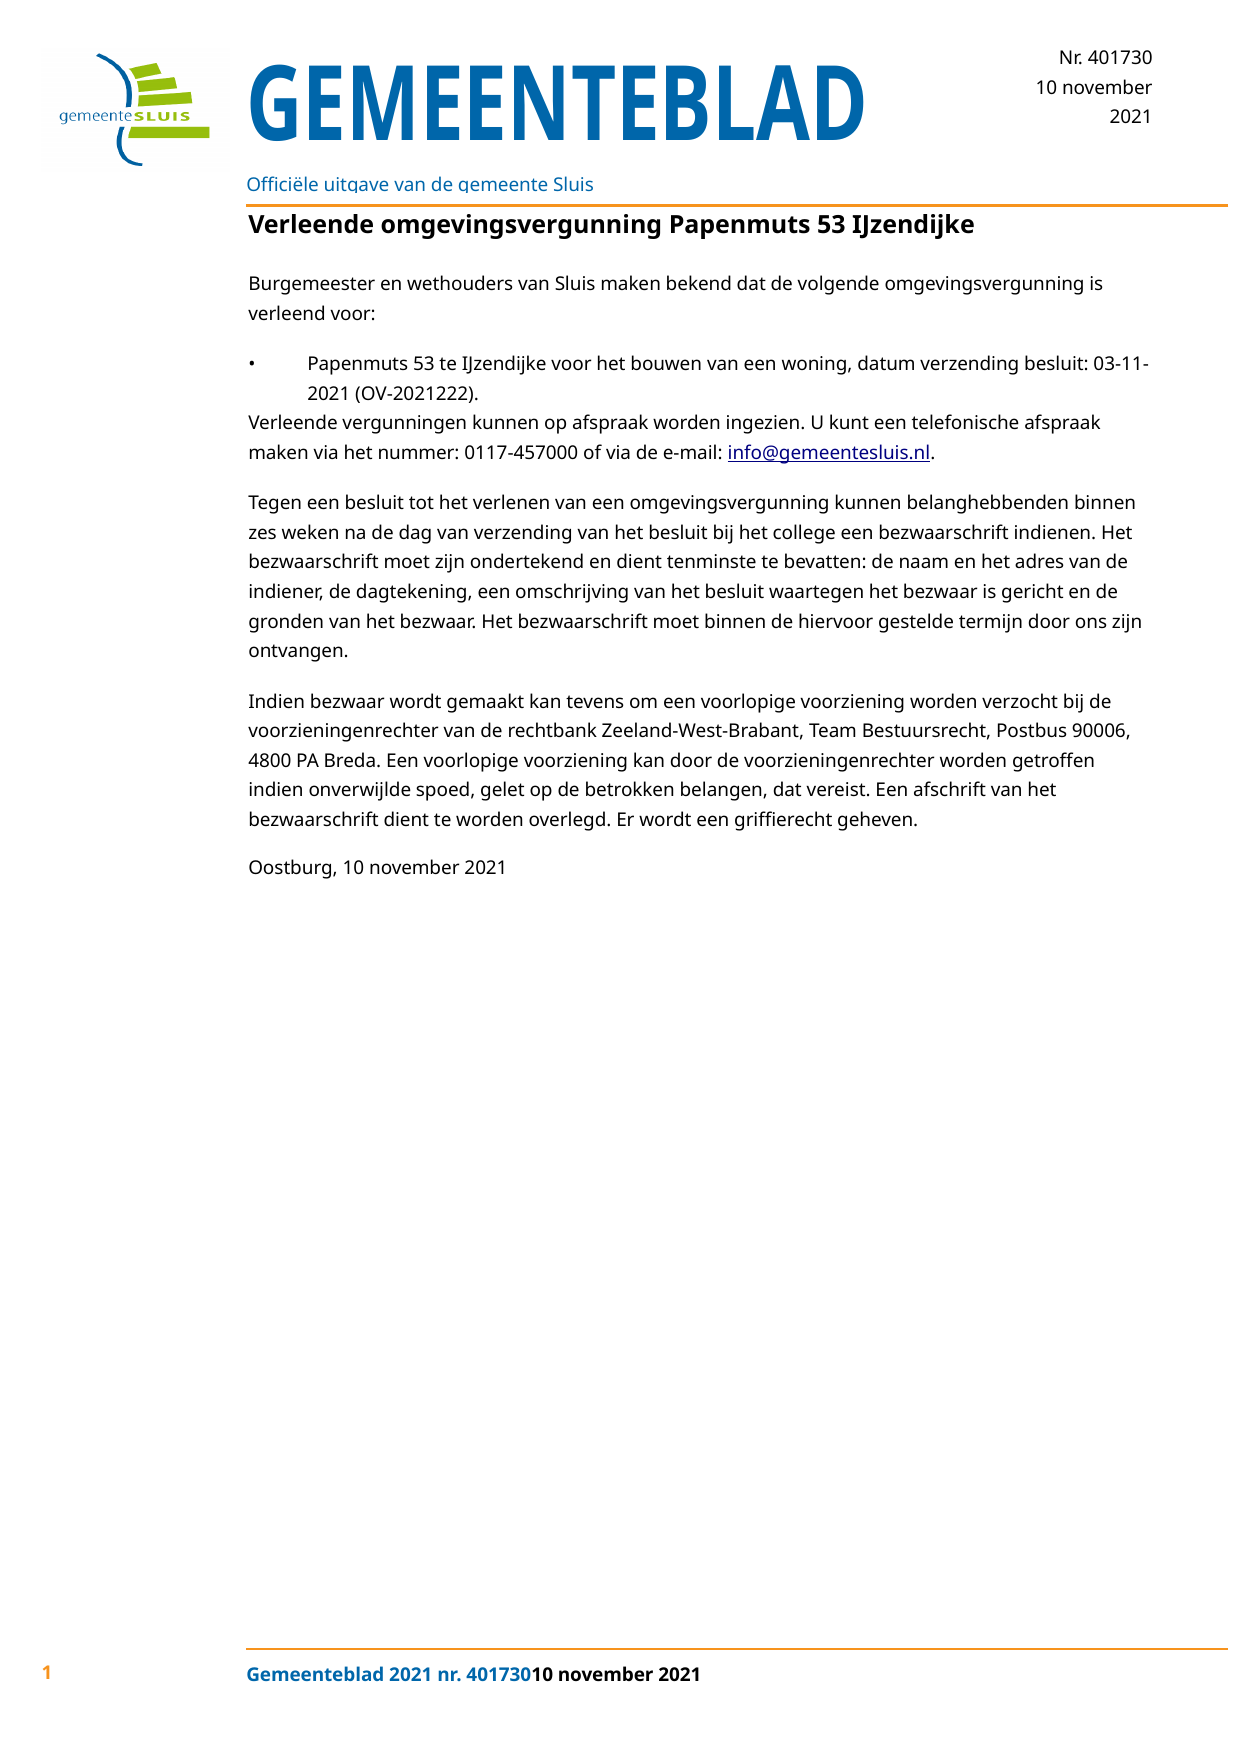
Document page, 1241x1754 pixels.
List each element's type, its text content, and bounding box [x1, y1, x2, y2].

picture [41, 47, 231, 172]
list Papenmuts 53 te IJzendijke voor het bouwen van een woning, datum verzending besluit: 03-11-2021 (OV-2021222). [248, 350, 1152, 406]
text Tegen een besluit tot het verlenen van een omgevingsvergunning kunnen belanghebbenden binnen zes weken na de dag van verzending van het besluit bij het college een bezwaarschrift indienen. Het bezwaarschrift moet zijn ondertekend en dient tenminste te bevatten: de naam en het adres van de indiener, de dagtekening, een omschrijving van het besluit waartegen het bezwaar is gericht en de gronden van het bezwaar. Het bezwaarschrift moet binnen de hiervoor gestelde termijn door ons zijn ontvangen. [248, 489, 1152, 663]
text Verleende omgevingsvergunning Papenmuts 53 IJzendijke [248, 207, 1152, 241]
text Verleende vergunningen kunnen op afspraak worden ingezien. U kunt een telefonische afspraak maken via het nummer: 0117-457000 of via de e-mail: info@gemeentesluis.nl. [248, 409, 1152, 465]
text Burgemeester en wethouders van Sluis maken bekend dat de volgende omgevingsvergunning is verleend voor: [248, 270, 1152, 326]
text Oostburg, 10 november 2021 [248, 854, 1152, 880]
text Indien bezwaar wordt gemaakt kan tevens om een voorlopige voorziening worden verzocht bij de voorzieningenrechter van de rechtbank Zeeland-West-Brabant, Team Bestuursrecht, Postbus 90006, 4800 PA Breda. Een voorlopige voorziening kan door de voorzieningenrechter worden getroffen indien onverwijlde spoed, gelet op de betrokken belangen, dat vereist. Een afschrift van het bezwaarschrift dient te worden overlegd. Er wordt een griffierecht geheven. [248, 688, 1152, 832]
